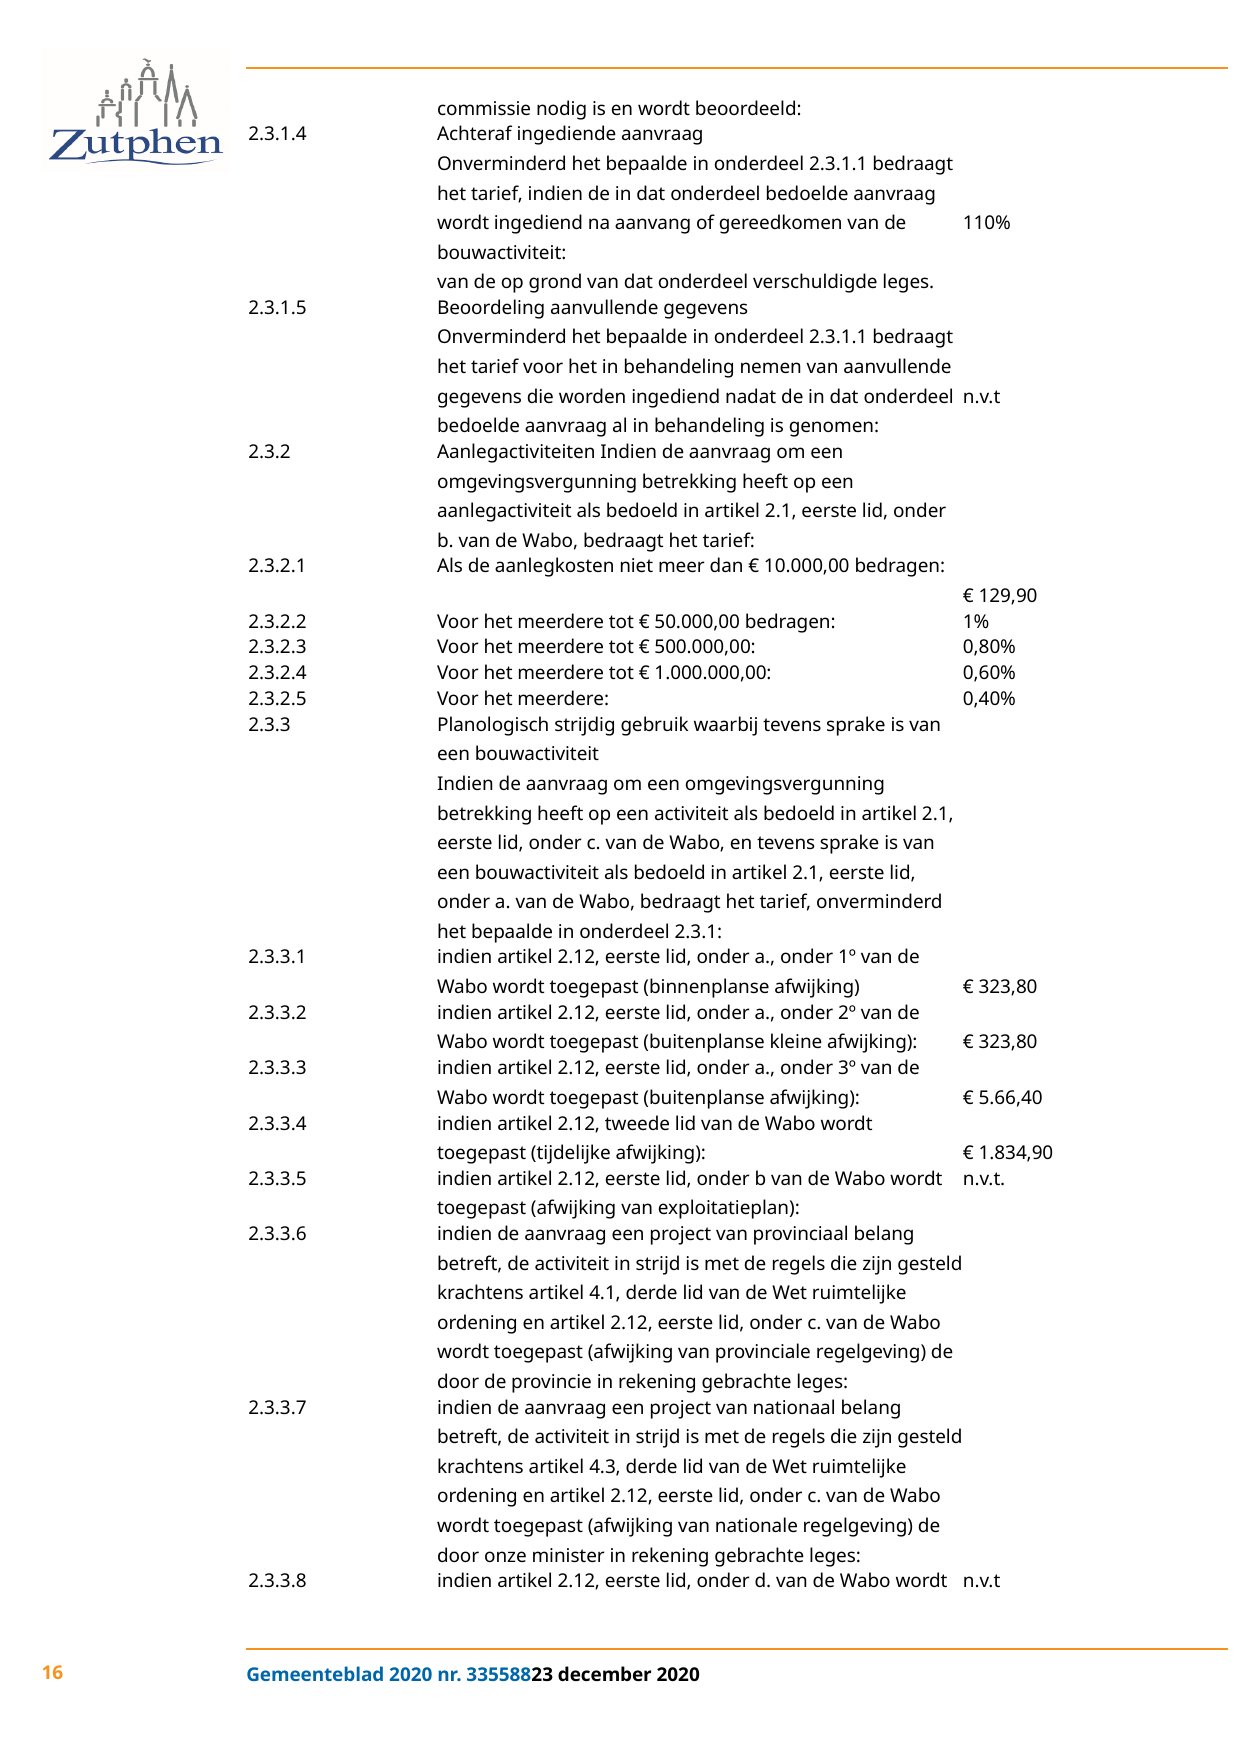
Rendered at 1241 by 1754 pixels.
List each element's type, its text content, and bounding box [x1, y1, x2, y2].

table_cell Voor het meerdere tot € 50.000,00 bedragen: [437, 608, 963, 634]
table_cell 2.3.3.6 [248, 1220, 437, 1394]
table_cell indien artikel 2.12, eerste lid, onder b van de Wabo wordt toegepast (afwijking van exploitatieplan): [437, 1165, 963, 1220]
table_cell 2.3.3.1 [248, 944, 437, 999]
table_cell 0,60% [963, 660, 1152, 685]
table_cell 0,40% [963, 685, 1152, 711]
table_cell n.v.t. [963, 1165, 1152, 1220]
table_cell commissie nodig is en wordt beoordeeld: [437, 95, 963, 121]
table_cell 2.3.3.4 [248, 1110, 437, 1165]
table_cell 2.3.2.5 [248, 685, 437, 711]
table_cell indien artikel 2.12, eerste lid, onder d. van de Wabo wordt [437, 1568, 963, 1593]
table_cell [963, 438, 1152, 553]
table_cell € 1.834,90 [963, 1110, 1152, 1165]
table_cell n.v.t [963, 294, 1152, 438]
table_cell € 129,90 [963, 553, 1152, 608]
table_cell Achteraf ingediende aanvraag Onverminderd het bepaalde in onderdeel 2.3.1.1 bedraagt het tarief, indien de in dat onderdeel bedoelde aanvraag wordt ingediend na aanvang of gereedkomen van de bouwactiviteit: van de op grond van dat onderdeel verschuldigde leges. [437, 121, 963, 294]
table_cell 1% [963, 608, 1152, 634]
table_cell indien artikel 2.12, eerste lid, onder a., onder 1º van de Wabo wordt toegepast (binnenplanse afwijking) [437, 944, 963, 999]
table_cell indien de aanvraag een project van provinciaal belang betreft, de activiteit in strijd is met de regels die zijn gesteld krachtens artikel 4.1, derde lid van de Wet ruimtelijke ordening en artikel 2.12, eerste lid, onder c. van de Wabo wordt toegepast (afwijking van provinciale regelgeving) de door de provincie in rekening gebrachte leges: [437, 1220, 963, 1394]
table_cell 0,80% [963, 634, 1152, 659]
table_cell € 323,80 [963, 944, 1152, 999]
table_cell 2.3.3.3 [248, 1054, 437, 1110]
picture [41, 47, 231, 172]
table_cell [248, 95, 437, 121]
table_cell indien artikel 2.12, eerste lid, onder a., onder 2º van de Wabo wordt toegepast (buitenplanse kleine afwijking): [437, 999, 963, 1054]
table_cell 2.3.3.2 [248, 999, 437, 1054]
table_cell Voor het meerdere tot € 1.000.000,00: [437, 660, 963, 685]
table_cell € 323,80 [963, 999, 1152, 1054]
table_cell 2.3.3.8 [248, 1568, 437, 1593]
table_cell € 5.66,40 [963, 1054, 1152, 1110]
table_cell Planologisch strijdig gebruik waarbij tevens sprake is van een bouwactiviteit Indien de aanvraag om een omgevingsvergunning betrekking heeft op een activiteit als bedoeld in artikel 2.1, eerste lid, onder c. van de Wabo, en tevens sprake is van een bouwactiviteit als bedoeld in artikel 2.1, eerste lid, onder a. van de Wabo, bedraagt het tarief, onverminderd het bepaalde in onderdeel 2.3.1: [437, 711, 963, 944]
table_cell indien artikel 2.12, eerste lid, onder a., onder 3º van de Wabo wordt toegepast (buitenplanse afwijking): [437, 1054, 963, 1110]
table_cell Voor het meerdere tot € 500.000,00: [437, 634, 963, 659]
table_cell Aanlegactiviteiten Indien de aanvraag om een omgevingsvergunning betrekking heeft op een aanlegactiviteit als bedoeld in artikel 2.1, eerste lid, onder b. van de Wabo, bedraagt het tarief: [437, 438, 963, 553]
table_cell 2.3.3.5 [248, 1165, 437, 1220]
table_cell indien de aanvraag een project van nationaal belang betreft, de activiteit in strijd is met de regels die zijn gesteld krachtens artikel 4.3, derde lid van de Wet ruimtelijke ordening en artikel 2.12, eerste lid, onder c. van de Wabo wordt toegepast (afwijking van nationale regelgeving) de door onze minister in rekening gebrachte leges: [437, 1394, 963, 1568]
table_cell 2.3.2.2 [248, 608, 437, 634]
table_cell [963, 95, 1152, 121]
table_cell 2.3.2.3 [248, 634, 437, 659]
table_cell indien artikel 2.12, tweede lid van de Wabo wordt toegepast (tijdelijke afwijking): [437, 1110, 963, 1165]
table_cell 2.3.2 [248, 438, 437, 553]
table_cell 2.3.1.4 [248, 121, 437, 294]
table_cell 2.3.2.4 [248, 660, 437, 685]
table_cell n.v.t [963, 1568, 1152, 1593]
table_cell Beoordeling aanvullende gegevens Onverminderd het bepaalde in onderdeel 2.3.1.1 bedraagt het tarief voor het in behandeling nemen van aanvullende gegevens die worden ingediend nadat de in dat onderdeel bedoelde aanvraag al in behandeling is genomen: [437, 294, 963, 438]
table_cell 110% [963, 121, 1152, 294]
table_cell Voor het meerdere: [437, 685, 963, 711]
table_cell [963, 1220, 1152, 1394]
table_cell 2.3.2.1 [248, 553, 437, 608]
table_cell 2.3.3 [248, 711, 437, 944]
table_cell [963, 1394, 1152, 1568]
table_cell 2.3.1.5 [248, 294, 437, 438]
table_cell 2.3.3.7 [248, 1394, 437, 1568]
table_cell Als de aanlegkosten niet meer dan € 10.000,00 bedragen: [437, 553, 963, 608]
table_cell [963, 711, 1152, 944]
